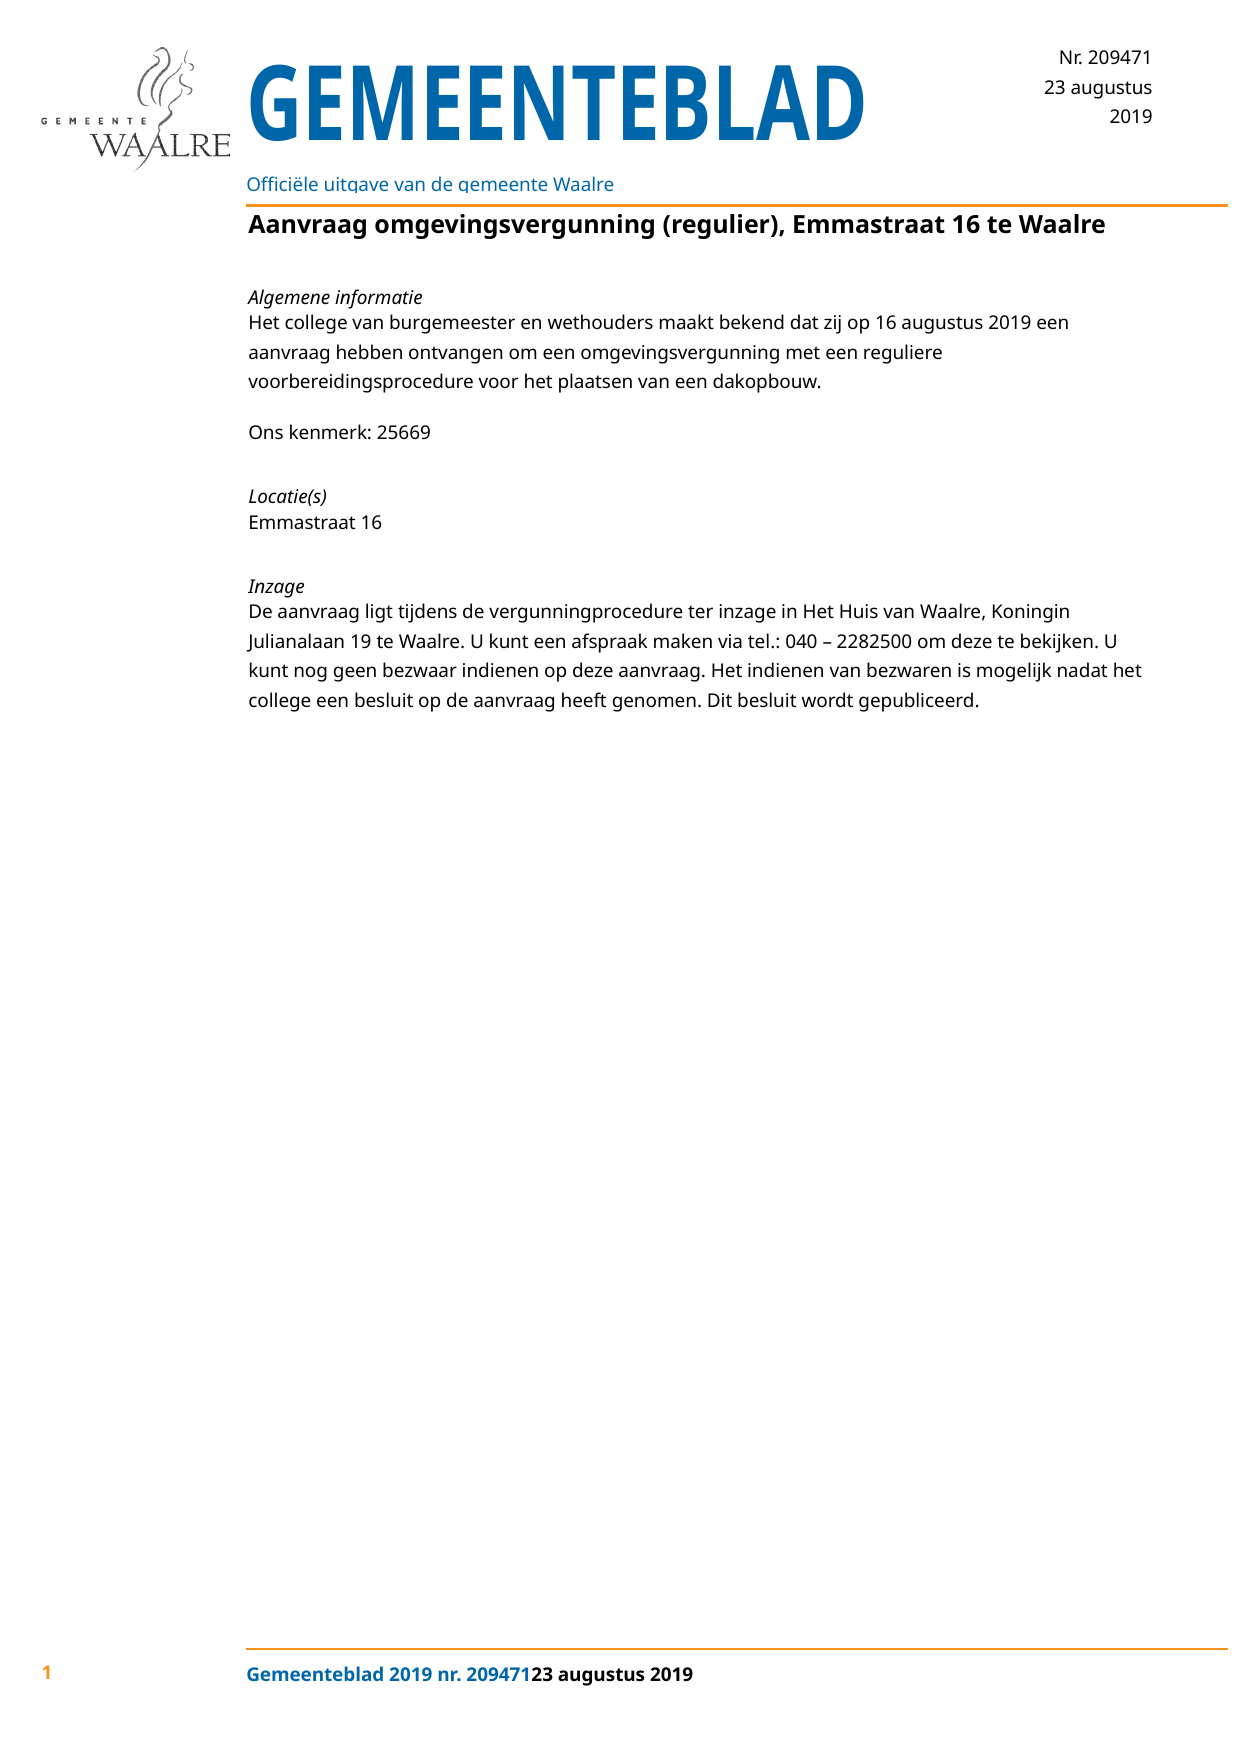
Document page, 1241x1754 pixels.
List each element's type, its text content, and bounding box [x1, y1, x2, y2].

text Algemene informatie [248, 284, 1152, 309]
text De aanvraag ligt tijdens de vergunningprocedure ter inzage in Het Huis van Waalre, Koningin Julianalaan 19 te Waalre. U kunt een afspraak maken via tel.: 040 – 2282500 om deze te bekijken. U kunt nog geen bezwaar indienen op deze aanvraag. Het indienen van bezwaren is mogelijk nadat het college een besluit op de aanvraag heeft genomen. Dit besluit wordt gepubliceerd. [248, 598, 1152, 713]
text Ons kenmerk: 25669 [248, 419, 1152, 445]
picture [41, 47, 231, 172]
text Emmastraat 16 [248, 509, 1152, 534]
text Inzage [248, 573, 1152, 598]
text Locatie(s) [248, 483, 1152, 509]
text Aanvraag omgevingsvergunning (regulier), Emmastraat 16 te Waalre [248, 207, 1152, 241]
text Het college van burgemeester en wethouders maakt bekend dat zij op 16 augustus 2019 een aanvraag hebben ontvangen om een omgevingsvergunning met een reguliere voorbereidingsprocedure voor het plaatsen van een dakopbouw. [248, 309, 1152, 394]
